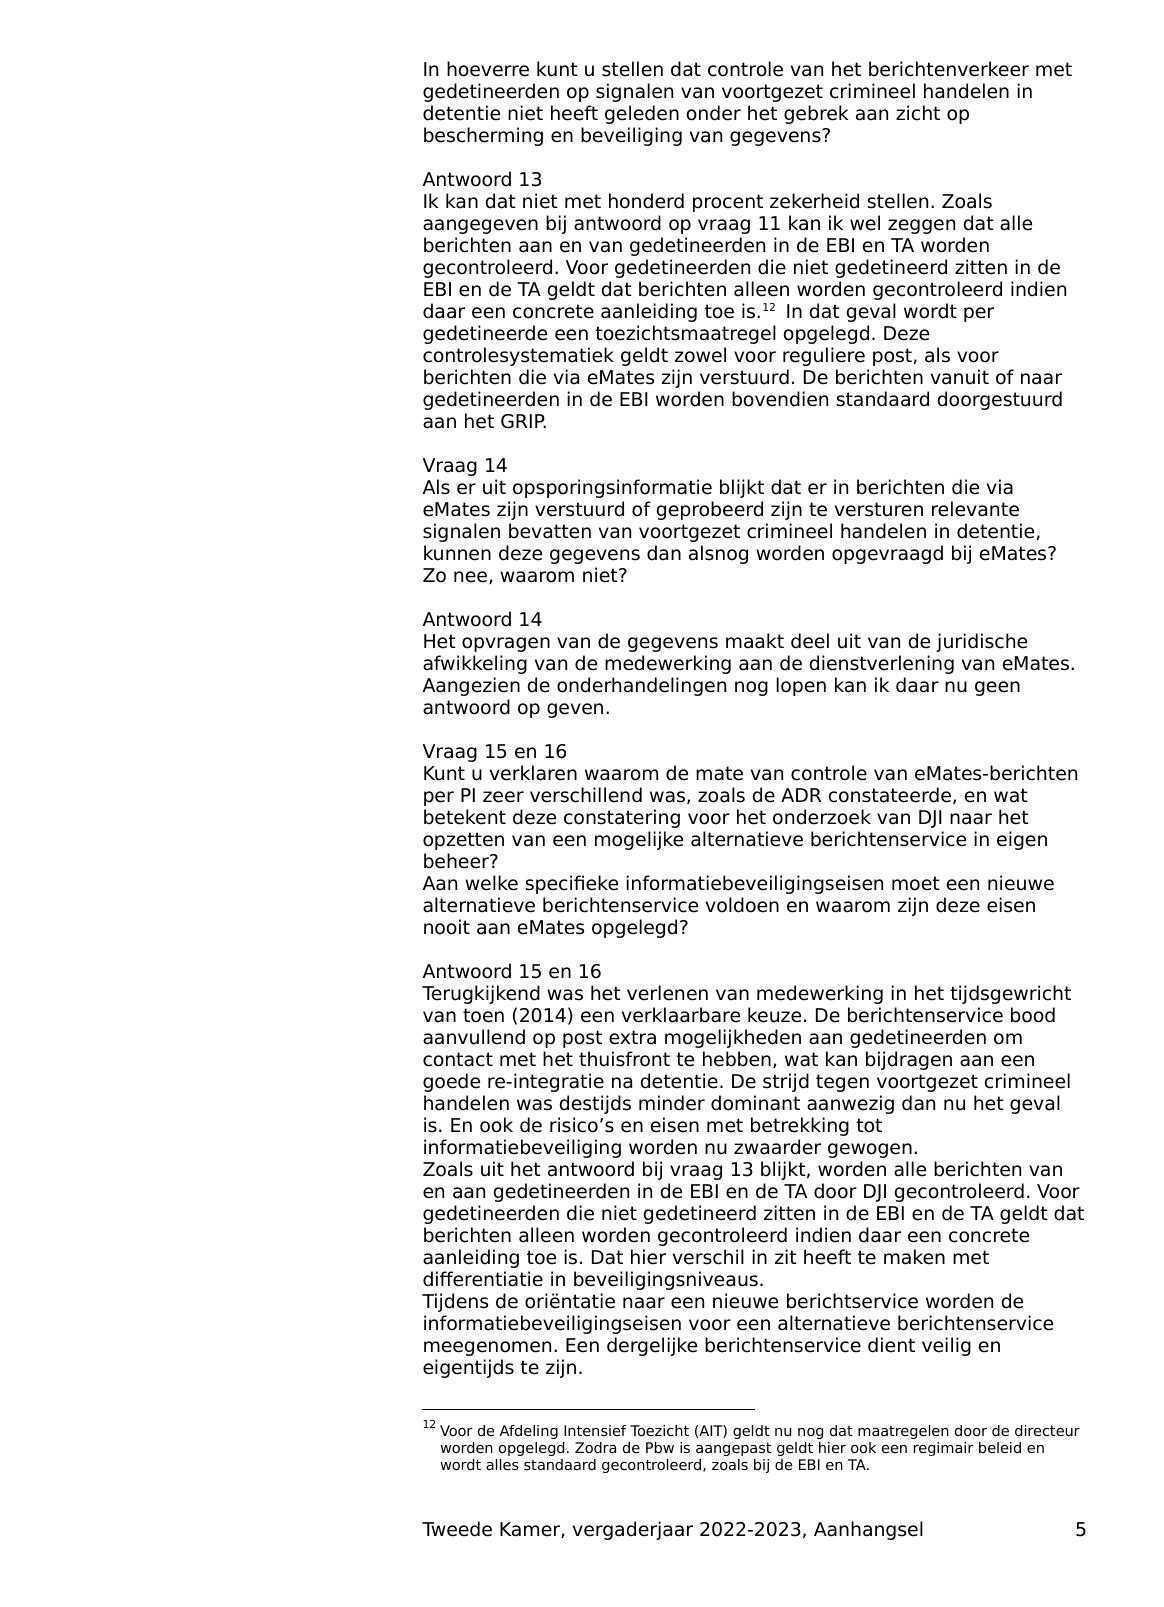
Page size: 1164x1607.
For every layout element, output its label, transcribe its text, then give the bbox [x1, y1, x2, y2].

text Antwoord 14 [422, 609, 1087, 631]
text Vraag 14 [422, 455, 1087, 477]
text Tijdens de oriëntatie naar een nieuwe berichtservice worden de informatiebeveiligingseisen voor een alternatieve berichtenservice meegenomen. Een dergelijke berichtenservice dient veilig en eigentijds te zijn. [422, 1291, 1087, 1379]
text In hoeverre kunt u stellen dat controle van het berichtenverkeer met gedetineerden op signalen van voortgezet crimineel handelen in detentie niet heeft geleden onder het gebrek aan zicht op bescherming en beveiliging van gegevens? [422, 59, 1087, 147]
text Het opvragen van de gegevens maakt deel uit van de juridische afwikkeling van de medewerking aan de dienstverlening van eMates. Aangezien de onderhandelingen nog lopen kan ik daar nu geen antwoord op geven. [422, 631, 1087, 719]
text Ik kan dat niet met honderd procent zekerheid stellen. Zoals aangegeven bij antwoord op vraag 11 kan ik wel zeggen dat alle berichten aan en van gedetineerden in de EBI en TA worden gecontroleerd. Voor gedetineerden die niet gedetineerd zitten in de EBI en de TA geldt dat berichten alleen worden gecontroleerd indien daar een concrete aanleiding toe is. In dat geval wordt per gedetineerde een toezichtsmaatregel opgelegd. Deze controlesystematiek geldt zowel voor reguliere post, als voor berichten die via eMates zijn verstuurd. De berichten vanuit of naar gedetineerden in de EBI worden bovendien standaard doorgestuurd aan het GRIP. [422, 191, 1087, 433]
text Antwoord 15 en 16 [422, 961, 1087, 983]
text Antwoord 13 [422, 169, 1087, 191]
text Terugkijkend was het verlenen van medewerking in het tijdsgewricht van toen (2014) een verklaarbare keuze. De berichtenservice bood aanvullend op post extra mogelijkheden aan gedetineerden om contact met het thuisfront te hebben, wat kan bijdragen aan een goede re-integratie na detentie. De strijd tegen voortgezet crimineel handelen was destijds minder dominant aanwezig dan nu het geval is. En ook de risico’s en eisen met betrekking tot informatiebeveiliging worden nu zwaarder gewogen. [422, 983, 1087, 1159]
text Als er uit opsporingsinformatie blijkt dat er in berichten die via eMates zijn verstuurd of geprobeerd zijn te versturen relevante signalen bevatten van voortgezet crimineel handelen in detentie, kunnen deze gegevens dan alsnog worden opgevraagd bij eMates? Zo nee, waarom niet? [422, 477, 1087, 587]
text Zoals uit het antwoord bij vraag 13 blijkt, worden alle berichten van en aan gedetineerden in de EBI en de TA door DJI gecontroleerd. Voor gedetineerden die niet gedetineerd zitten in de EBI en de TA geldt dat berichten alleen worden gecontroleerd indien daar een concrete aanleiding toe is. Dat hier verschil in zit heeft te maken met differentiatie in beveiligingsniveaus. [422, 1159, 1087, 1291]
text Aan welke specifieke informatiebeveiligingseisen moet een nieuwe alternatieve berichtenservice voldoen en waarom zijn deze eisen nooit aan eMates opgelegd? [422, 873, 1087, 939]
text Voor de Afdeling Intensief Toezicht (AIT) geldt nu nog dat maatregelen door de directeur worden opgelegd. Zodra de Pbw is aangepast geldt hier ook een regimair beleid en wordt alles standaard gecontroleerd, zoals bij de EBI en TA. [422, 1418, 1087, 1474]
text Vraag 15 en 16 [422, 741, 1087, 763]
text Kunt u verklaren waarom de mate van controle van eMates-berichten per PI zeer verschillend was, zoals de ADR constateerde, en wat betekent deze constatering voor het onderzoek van DJI naar het opzetten van een mogelijke alternatieve berichtenservice in eigen beheer? [422, 763, 1087, 873]
